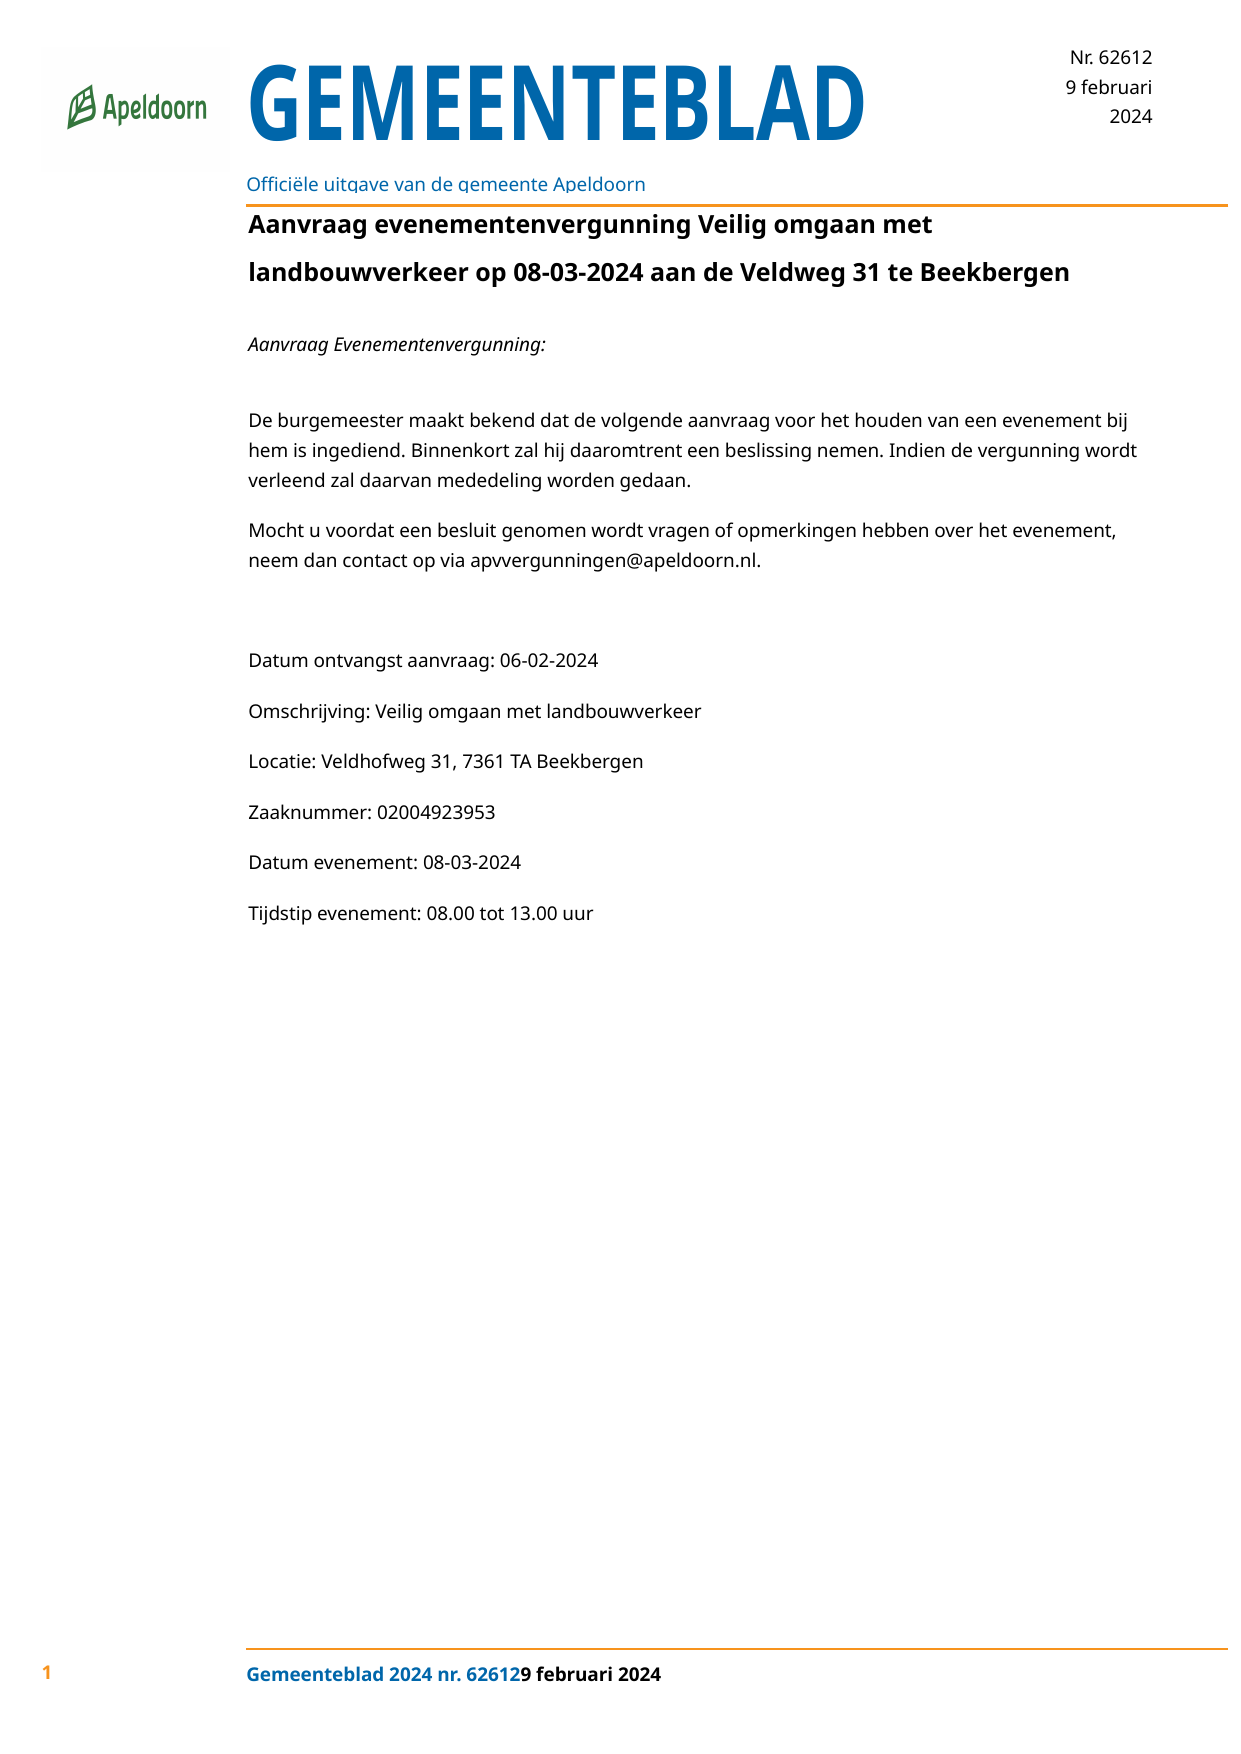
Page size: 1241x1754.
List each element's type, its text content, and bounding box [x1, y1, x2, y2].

text Datum ontvangst aanvraag: 06-02-2024 [248, 648, 1152, 673]
text Omschrijving: Veilig omgaan met landbouwverkeer [248, 698, 1152, 724]
text Mocht u voordat een besluit genomen wordt vragen of opmerkingen hebben over het evenement, neem dan contact op via apvvergunningen@apeldoorn.nl. [248, 517, 1152, 572]
text Datum evenement: 08-03-2024 [248, 849, 1152, 875]
text Locatie: Veldhofweg 31, 7361 TA Beekbergen [248, 748, 1152, 774]
text Aanvraag evenementenvergunning Veilig omgaan met landbouwverkeer op 08-03-2024 aan de Veldweg 31 te Beekbergen [248, 207, 1152, 288]
text De burgemeester maakt bekend dat de volgende aanvraag voor het houden van een evenement bij hem is ingediend. Binnenkort zal hij daaromtrent een beslissing nemen. Indien de vergunning wordt verleend zal daarvan mededeling worden gedaan. [248, 408, 1152, 492]
text Aanvraag Evenementenvergunning: [248, 331, 1152, 357]
picture [41, 47, 231, 172]
text Tijdstip evenement: 08.00 tot 13.00 uur [248, 900, 1152, 925]
text Zaaknummer: 02004923953 [248, 799, 1152, 824]
